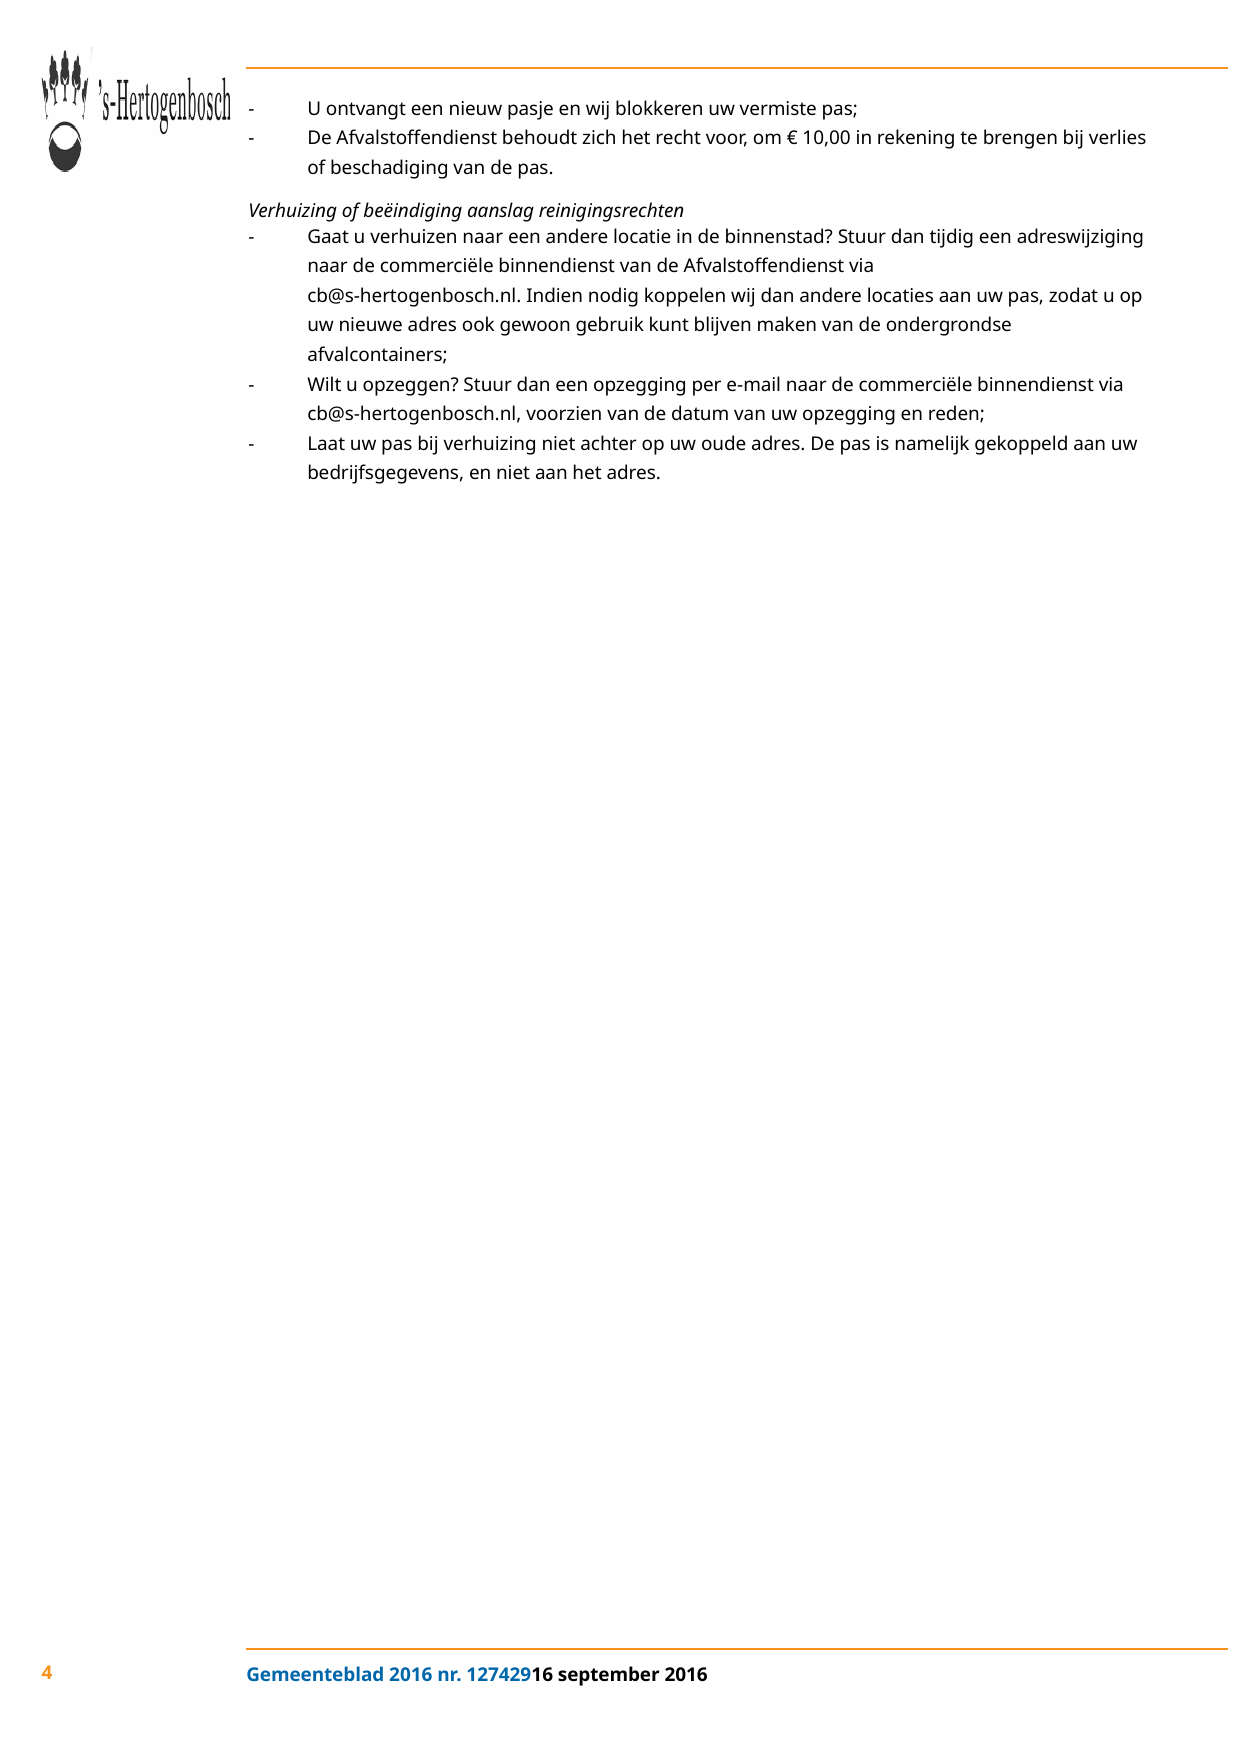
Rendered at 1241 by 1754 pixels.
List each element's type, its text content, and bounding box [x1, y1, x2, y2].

list Laat uw pas bij verhuizing niet achter op uw oude adres. De pas is namelijk gekoppeld aan uw bedrijfsgegevens, en niet aan het adres. [248, 430, 1152, 485]
list De Afvalstoffendienst behoudt zich het recht voor, om € 10,00 in rekening te brengen bij verlies of beschadiging van de pas. [248, 124, 1152, 180]
list cb@s-hertogenbosch.nl. Indien nodig koppelen wij dan andere locaties aan uw pas, zodat u op uw nieuwe adres ook gewoon gebruik kunt blijven maken van de ondergrondse afvalcontainers; [248, 282, 1152, 367]
text Verhuizing of beëindiging aanslag reinigingsrechten [248, 197, 1152, 223]
list U ontvangt een nieuw pasje en wij blokkeren uw vermiste pas; [248, 95, 1152, 121]
list Wilt u opzeggen? Stuur dan een opzegging per e-mail naar de commerciële binnendienst via cb@s-hertogenbosch.nl, voorzien van de datum van uw opzegging en reden; [248, 371, 1152, 426]
picture [41, 47, 231, 172]
list Gaat u verhuizen naar een andere locatie in de binnenstad? Stuur dan tijdig een adreswijziging naar de commerciële binnendienst van de Afvalstoffendienst via [248, 223, 1152, 278]
